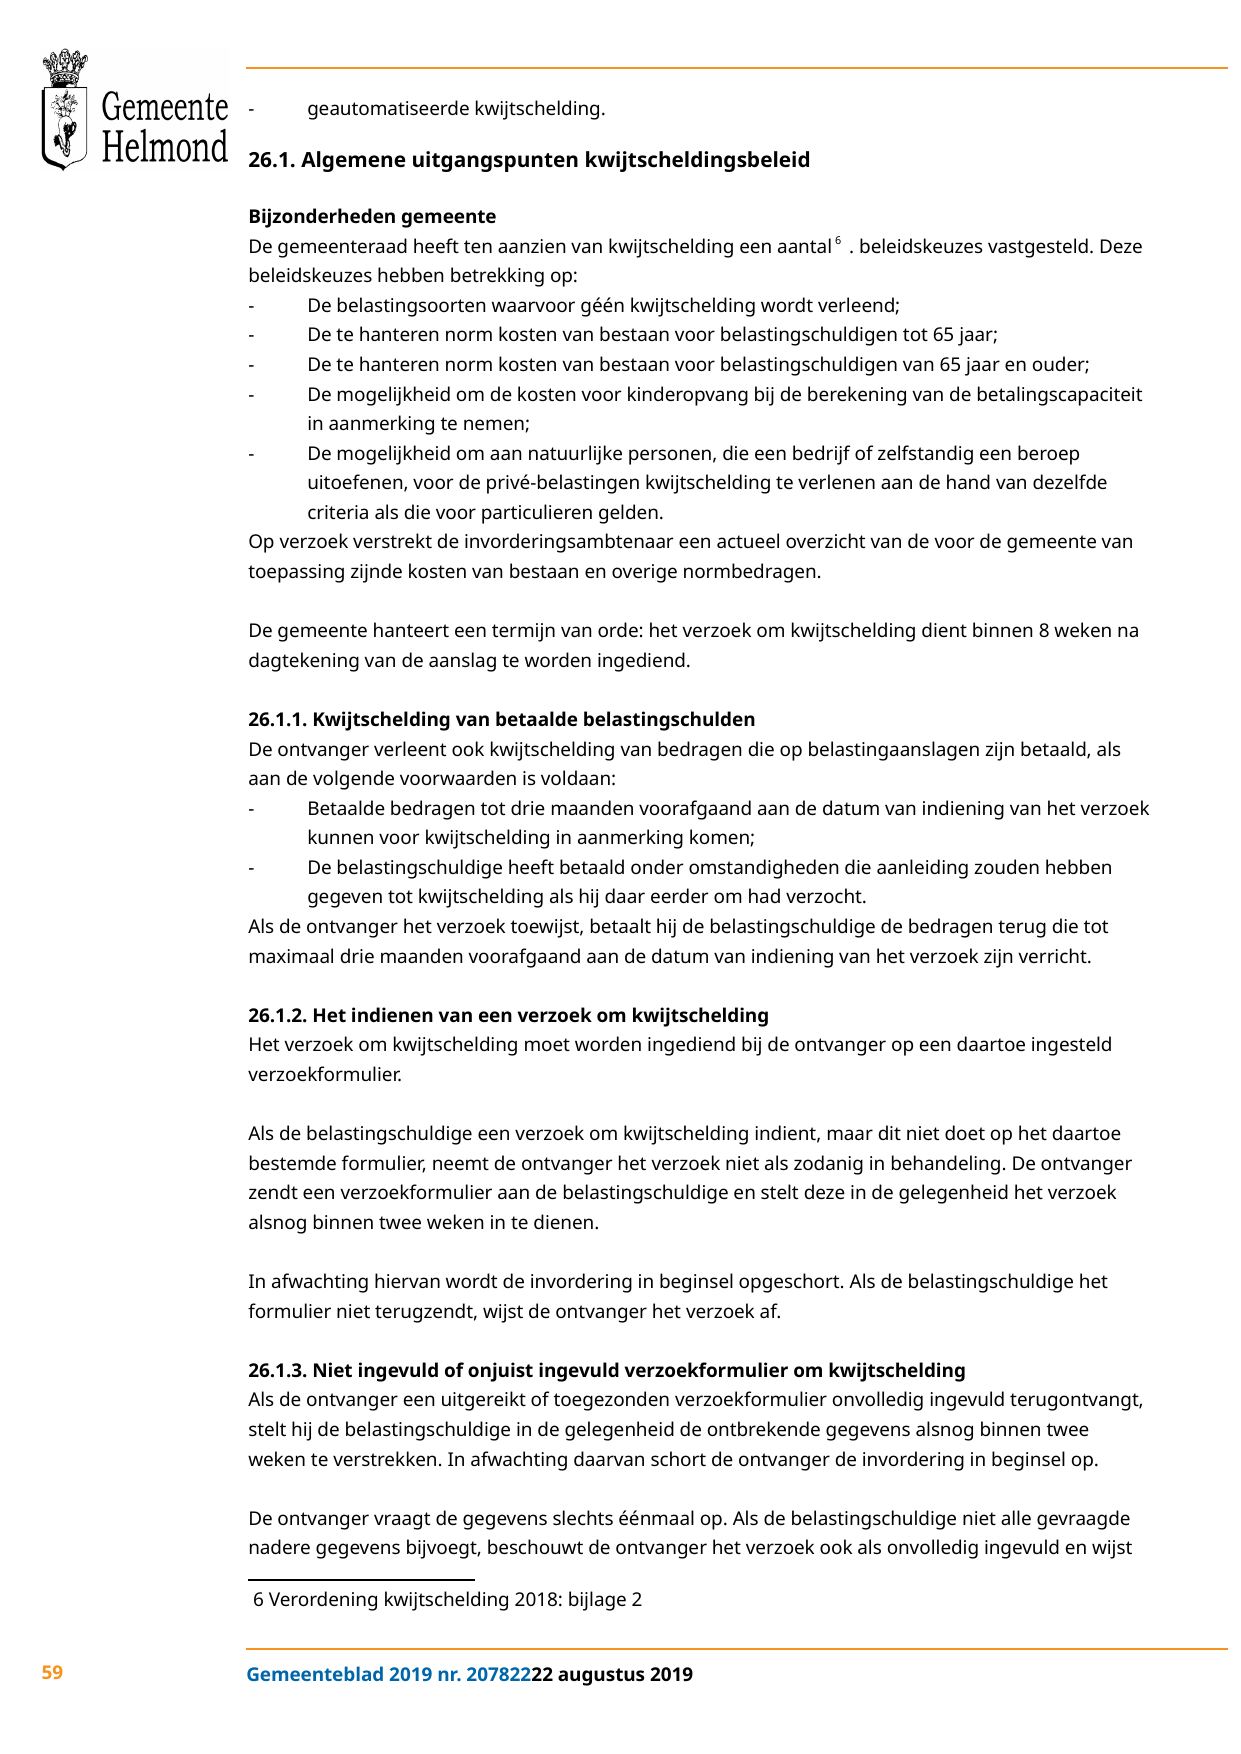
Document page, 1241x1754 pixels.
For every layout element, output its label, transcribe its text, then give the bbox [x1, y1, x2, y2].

list geautomatiseerde kwijtschelding. [248, 95, 1152, 121]
text Bijzonderheden gemeente [248, 203, 1152, 229]
picture [41, 47, 231, 172]
text Als de belastingschuldige een verzoek om kwijtschelding indient, maar dit niet doet op het daartoe bestemde formulier, neemt de ontvanger het verzoek niet als zodanig in behandeling. De ontvanger zendt een verzoekformulier aan de belastingschuldige en stelt deze in de gelegenheid het verzoek alsnog binnen twee weken in te dienen. [248, 1120, 1152, 1235]
list De mogelijkheid om de kosten voor kinderopvang bij de berekening van de betalingscapaciteit in aanmerking te nemen; [248, 381, 1152, 436]
text In afwachting hiervan wordt de invordering in beginsel opgeschort. Als de belastingschuldige het formulier niet terugzendt, wijst de ontvanger het verzoek af. [248, 1268, 1152, 1323]
text Het verzoek om kwijtschelding moet worden ingediend bij de ontvanger op een daartoe ingesteld verzoekformulier. [248, 1032, 1152, 1087]
list De belastingschuldige heeft betaald onder omstandigheden die aanleiding zouden hebben gegeven tot kwijtschelding als hij daar eerder om had verzocht. [248, 854, 1152, 909]
text Op verzoek verstrekt de invorderingsambtenaar een actueel overzicht van de voor de gemeente van toepassing zijnde kosten van bestaan en overige normbedragen. [248, 529, 1152, 584]
list Betaalde bedragen tot drie maanden voorafgaand aan de datum van indiening van het verzoek kunnen voor kwijtschelding in aanmerking komen; [248, 795, 1152, 850]
text De ontvanger verleent ook kwijtschelding van bedragen die op belastingaanslagen zijn betaald, als aan de volgende voorwaarden is voldaan: [248, 736, 1152, 791]
text Als de ontvanger een uitgereikt of toegezonden verzoekformulier onvolledig ingevuld terugontvangt, stelt hij de belastingschuldige in de gelegenheid de ontbrekende gegevens alsnog binnen twee weken te verstrekken. In afwachting daarvan schort de ontvanger de invordering in beginsel op. [248, 1387, 1152, 1471]
text Als de ontvanger het verzoek toewijst, betaalt hij de belastingschuldige de bedragen terug die tot maximaal drie maanden voorafgaand aan de datum van indiening van het verzoek zijn verricht. [248, 913, 1152, 968]
list De te hanteren norm kosten van bestaan voor belastingschuldigen tot 65 jaar; [248, 322, 1152, 347]
text 26.1.1. Kwijtschelding van betaalde belastingschulden [248, 706, 1152, 732]
list De belastingsoorten waarvoor géén kwijtschelding wordt verleend; [248, 292, 1152, 318]
text De gemeente hanteert een termijn van orde: het verzoek om kwijtschelding dient binnen 8 weken na dagtekening van de aanslag te worden ingediend. [248, 617, 1152, 673]
list De mogelijkheid om aan natuurlijke personen, die een bedrijf of zelfstandig een beroep uitoefenen, voor de privé-belastingen kwijtschelding te verlenen aan de hand van dezelfde criteria als die voor particulieren gelden. [248, 440, 1152, 525]
text 26.1. Algemene uitgangspunten kwijtscheldingsbeleid [248, 145, 1152, 174]
text 26.1.2. Het indienen van een verzoek om kwijtschelding [248, 1002, 1152, 1028]
text Verordening kwijtschelding 2018: bijlage 2 [248, 1586, 1152, 1612]
list De te hanteren norm kosten van bestaan voor belastingschuldigen van 65 jaar en ouder; [248, 351, 1152, 377]
text 26.1.3. Niet ingevuld of onjuist ingevuld verzoekformulier om kwijtschelding [248, 1357, 1152, 1383]
text De ontvanger vraagt de gegevens slechts éénmaal op. Als de belastingschuldige niet alle gevraagde nadere gegevens bijvoegt, beschouwt de ontvanger het verzoek ook als onvolledig ingevuld en wijst [248, 1505, 1152, 1560]
text De gemeenteraad heeft ten aanzien van kwijtschelding een aantal . beleidskeuzes vastgesteld. Deze beleidskeuzes hebben betrekking op: [248, 233, 1152, 288]
